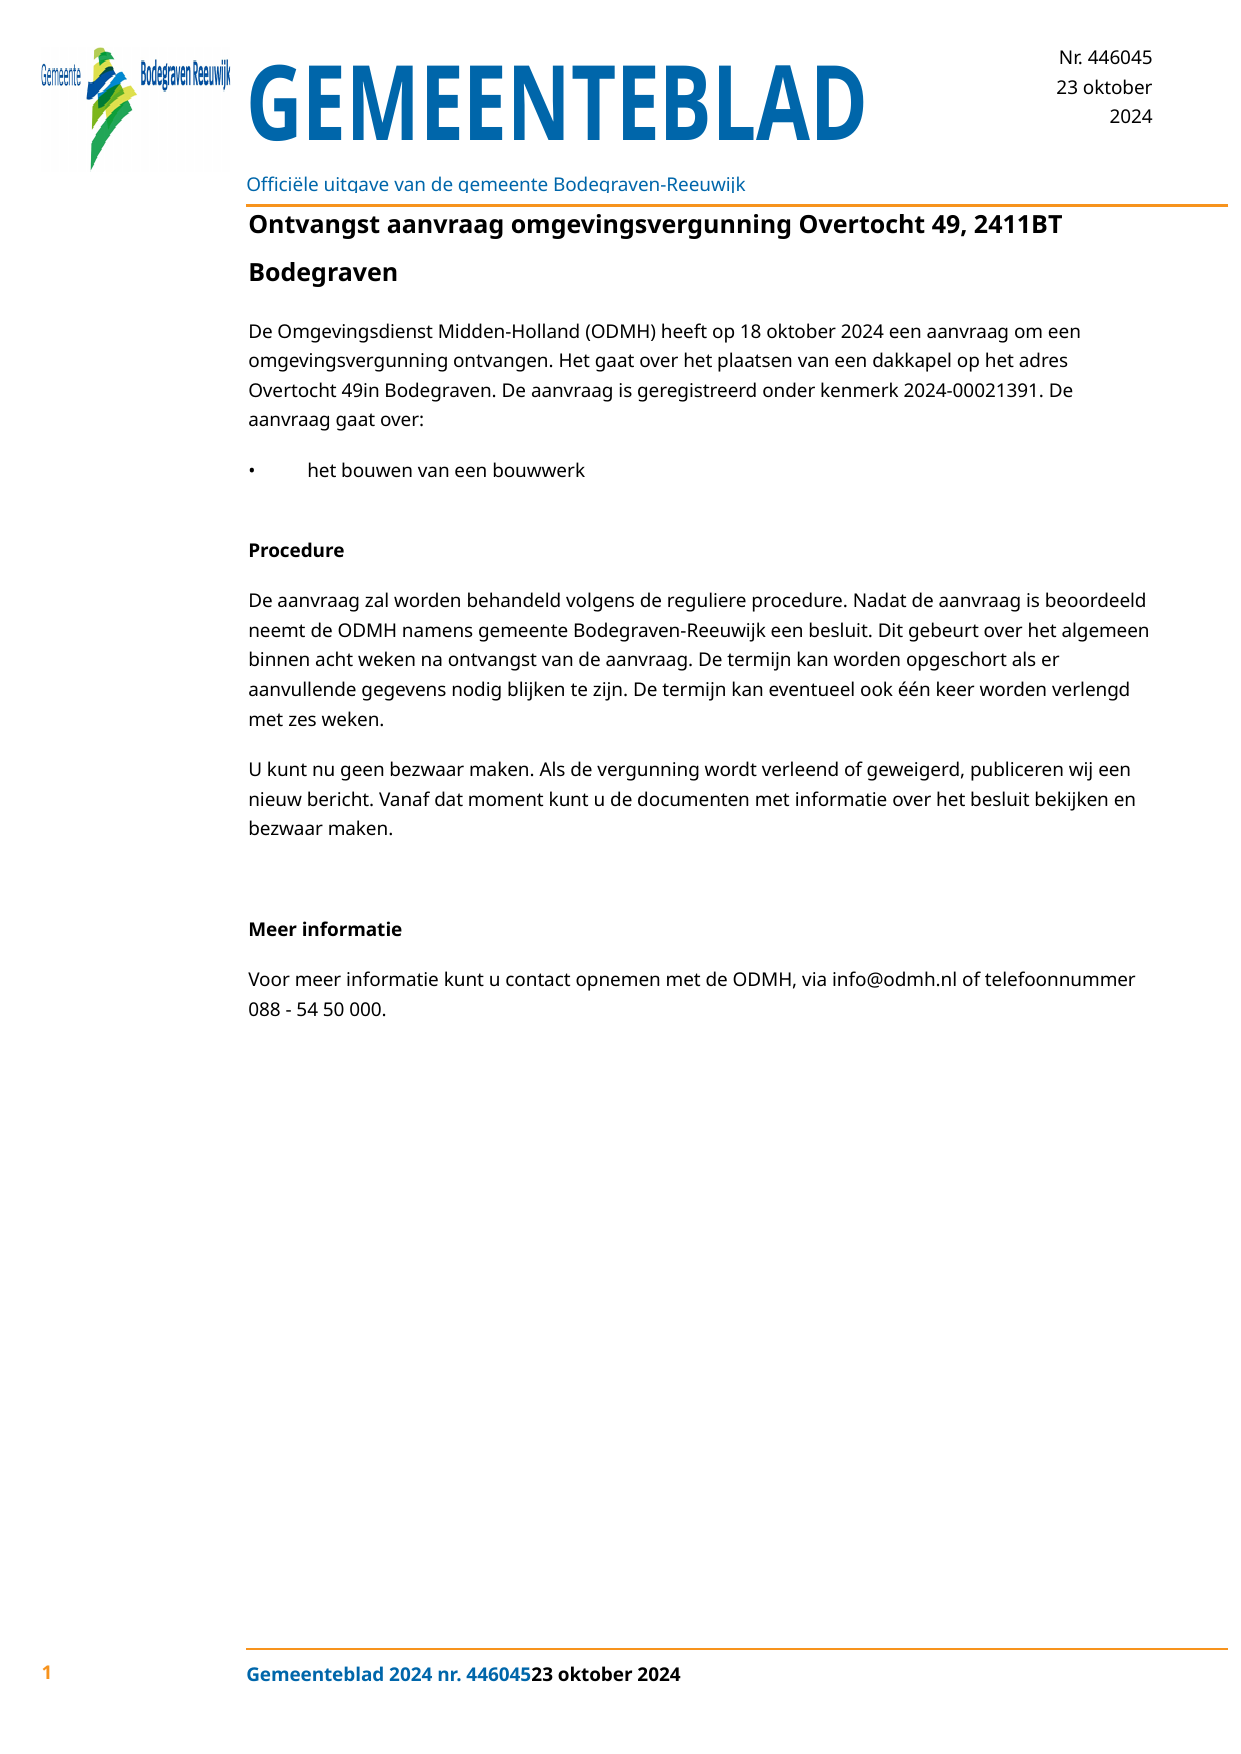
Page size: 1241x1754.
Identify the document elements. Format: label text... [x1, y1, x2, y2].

text Voor meer informatie kunt u contact opnemen met de ODMH, via info@odmh.nl of telefoonnummer 088 - 54 50 000. [248, 967, 1152, 1022]
text Meer informatie [248, 916, 1152, 942]
picture [41, 47, 231, 172]
text U kunt nu geen bezwaar maken. Als de vergunning wordt verleend of geweigerd, publiceren wij een nieuw bericht. Vanaf dat moment kunt u de documenten met informatie over het besluit bekijken en bezwaar maken. [248, 756, 1152, 841]
text De aanvraag zal worden behandeld volgens de reguliere procedure. Nadat de aanvraag is beoordeeld neemt de ODMH namens gemeente Bodegraven-Reeuwijk een besluit. Dit gebeurt over het algemeen binnen acht weken na ontvangst van de aanvraag. De termijn kan worden opgeschort als er aanvullende gegevens nodig blijken te zijn. De termijn kan eventueel ook één keer worden verlengd met zes weken. [248, 587, 1152, 732]
text Ontvangst aanvraag omgevingsvergunning Overtocht 49, 2411BT Bodegraven [248, 207, 1152, 288]
list het bouwen van een bouwwerk [248, 457, 1152, 483]
text De Omgevingsdienst Midden-Holland (ODMH) heeft op 18 oktober 2024 een aanvraag om een omgevingsvergunning ontvangen. Het gaat over het plaatsen van een dakkapel op het adres Overtocht 49in Bodegraven. De aanvraag is geregistreerd onder kenmerk 2024-00021391. De aanvraag gaat over: [248, 318, 1152, 432]
text Procedure [248, 537, 1152, 563]
